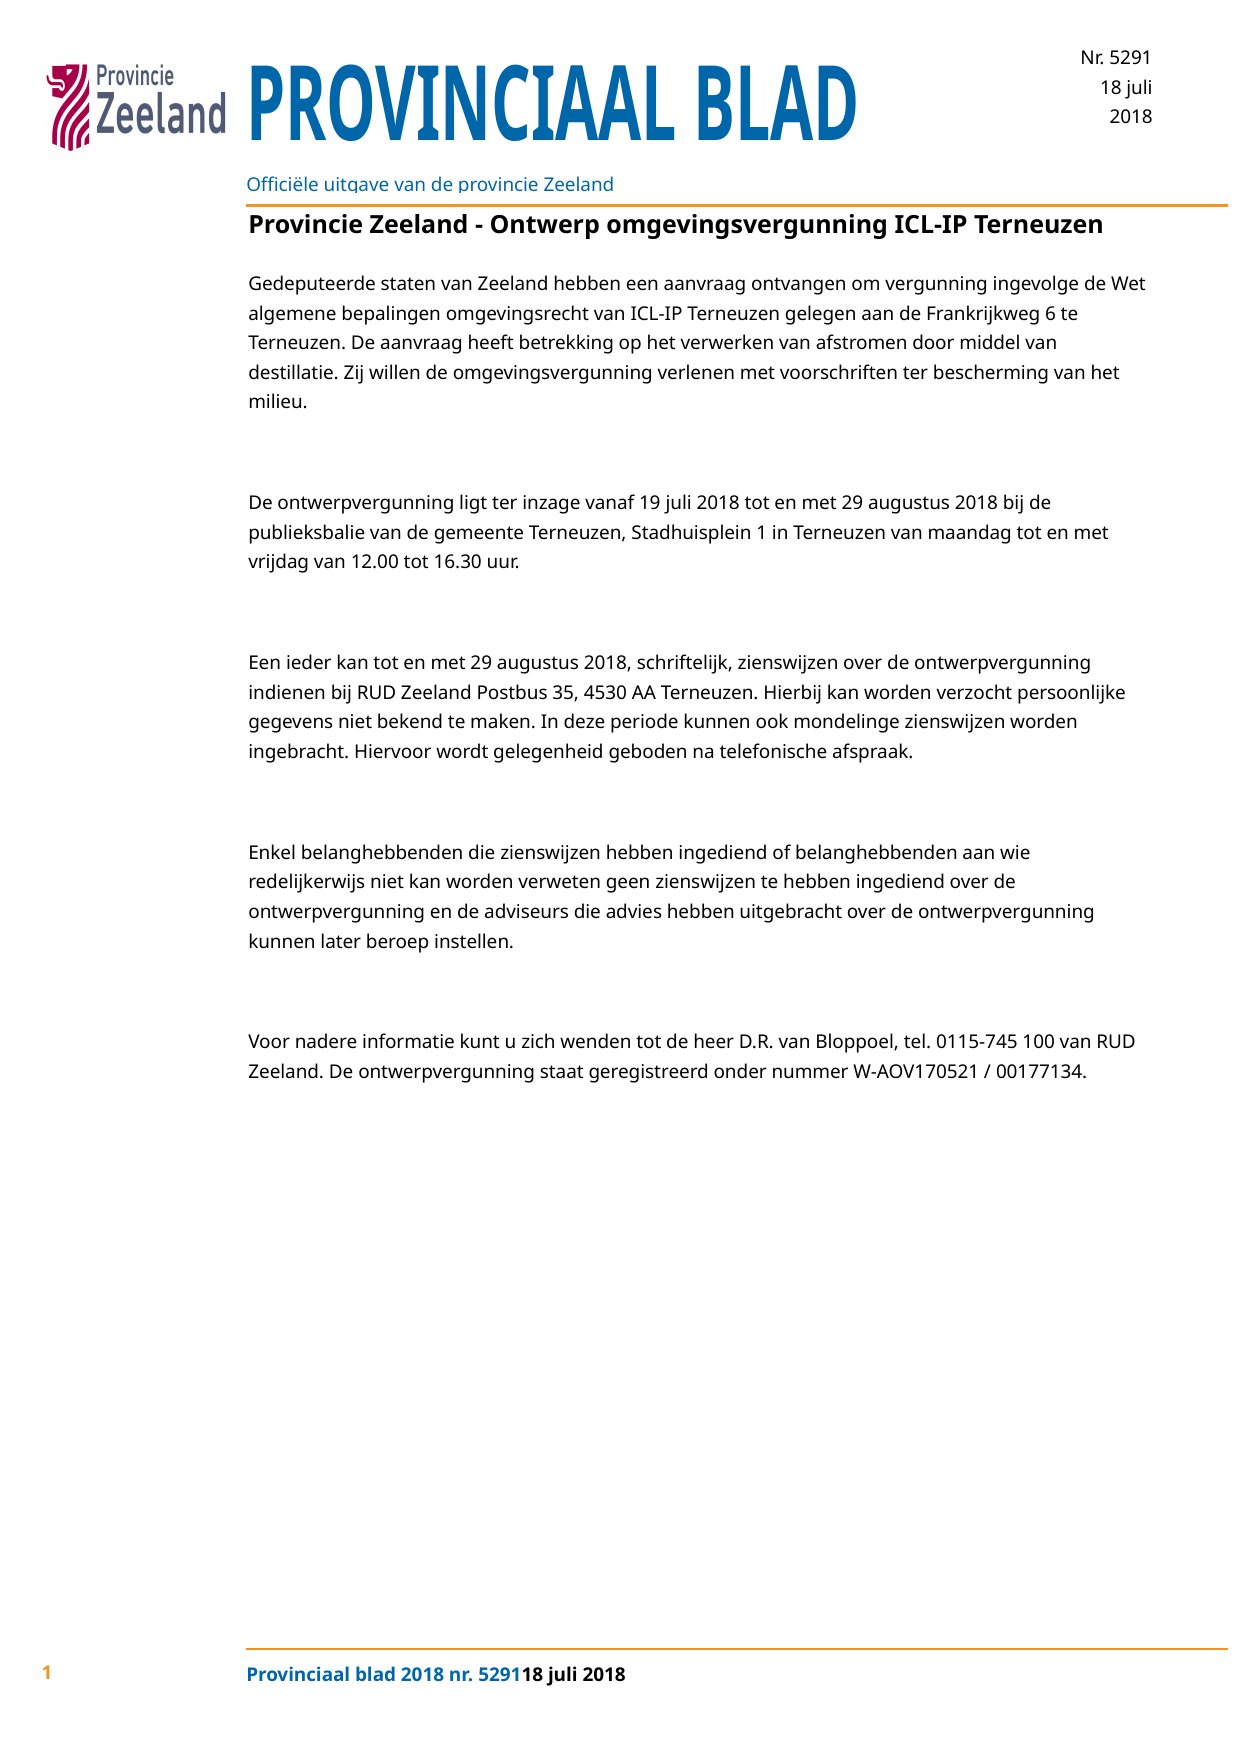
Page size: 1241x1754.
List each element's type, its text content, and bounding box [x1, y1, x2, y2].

text Voor nadere informatie kunt u zich wenden tot de heer D.R. van Bloppoel, tel. 0115-745 100 van RUD Zeeland. De ontwerpvergunning staat geregistreerd onder nummer W-AOV170521 / 00177134. [248, 1029, 1152, 1084]
text Provincie Zeeland - Ontwerp omgevingsvergunning ICL-IP Terneuzen [248, 207, 1152, 241]
picture [41, 47, 231, 172]
text Gedeputeerde staten van Zeeland hebben een aanvraag ontvangen om vergunning ingevolge de Wet algemene bepalingen omgevingsrecht van ICL-IP Terneuzen gelegen aan de Frankrijkweg 6 te Terneuzen. De aanvraag heeft betrekking op het verwerken van afstromen door middel van destillatie. Zij willen de omgevingsvergunning verlenen met voorschriften ter bescherming van het milieu. [248, 270, 1152, 414]
text Enkel belanghebbenden die zienswijzen hebben ingediend of belanghebbenden aan wie redelijkerwijs niet kan worden verweten geen zienswijzen te hebben ingediend over de ontwerpvergunning en de adviseurs die advies hebben uitgebracht over de ontwerpvergunning kunnen later beroep instellen. [248, 839, 1152, 953]
text Een ieder kan tot en met 29 augustus 2018, schriftelijk, zienswijzen over de ontwerpvergunning indienen bij RUD Zeeland Postbus 35, 4530 AA Terneuzen. Hierbij kan worden verzocht persoonlijke gegevens niet bekend te maken. In deze periode kunnen ook mondelinge zienswijzen worden ingebracht. Hiervoor wordt gelegenheid geboden na telefonische afspraak. [248, 649, 1152, 764]
text De ontwerpvergunning ligt ter inzage vanaf 19 juli 2018 tot en met 29 augustus 2018 bij de publieksbalie van de gemeente Terneuzen, Stadhuisplein 1 in Terneuzen van maandag tot en met vrijdag van 12.00 tot 16.30 uur. [248, 489, 1152, 574]
